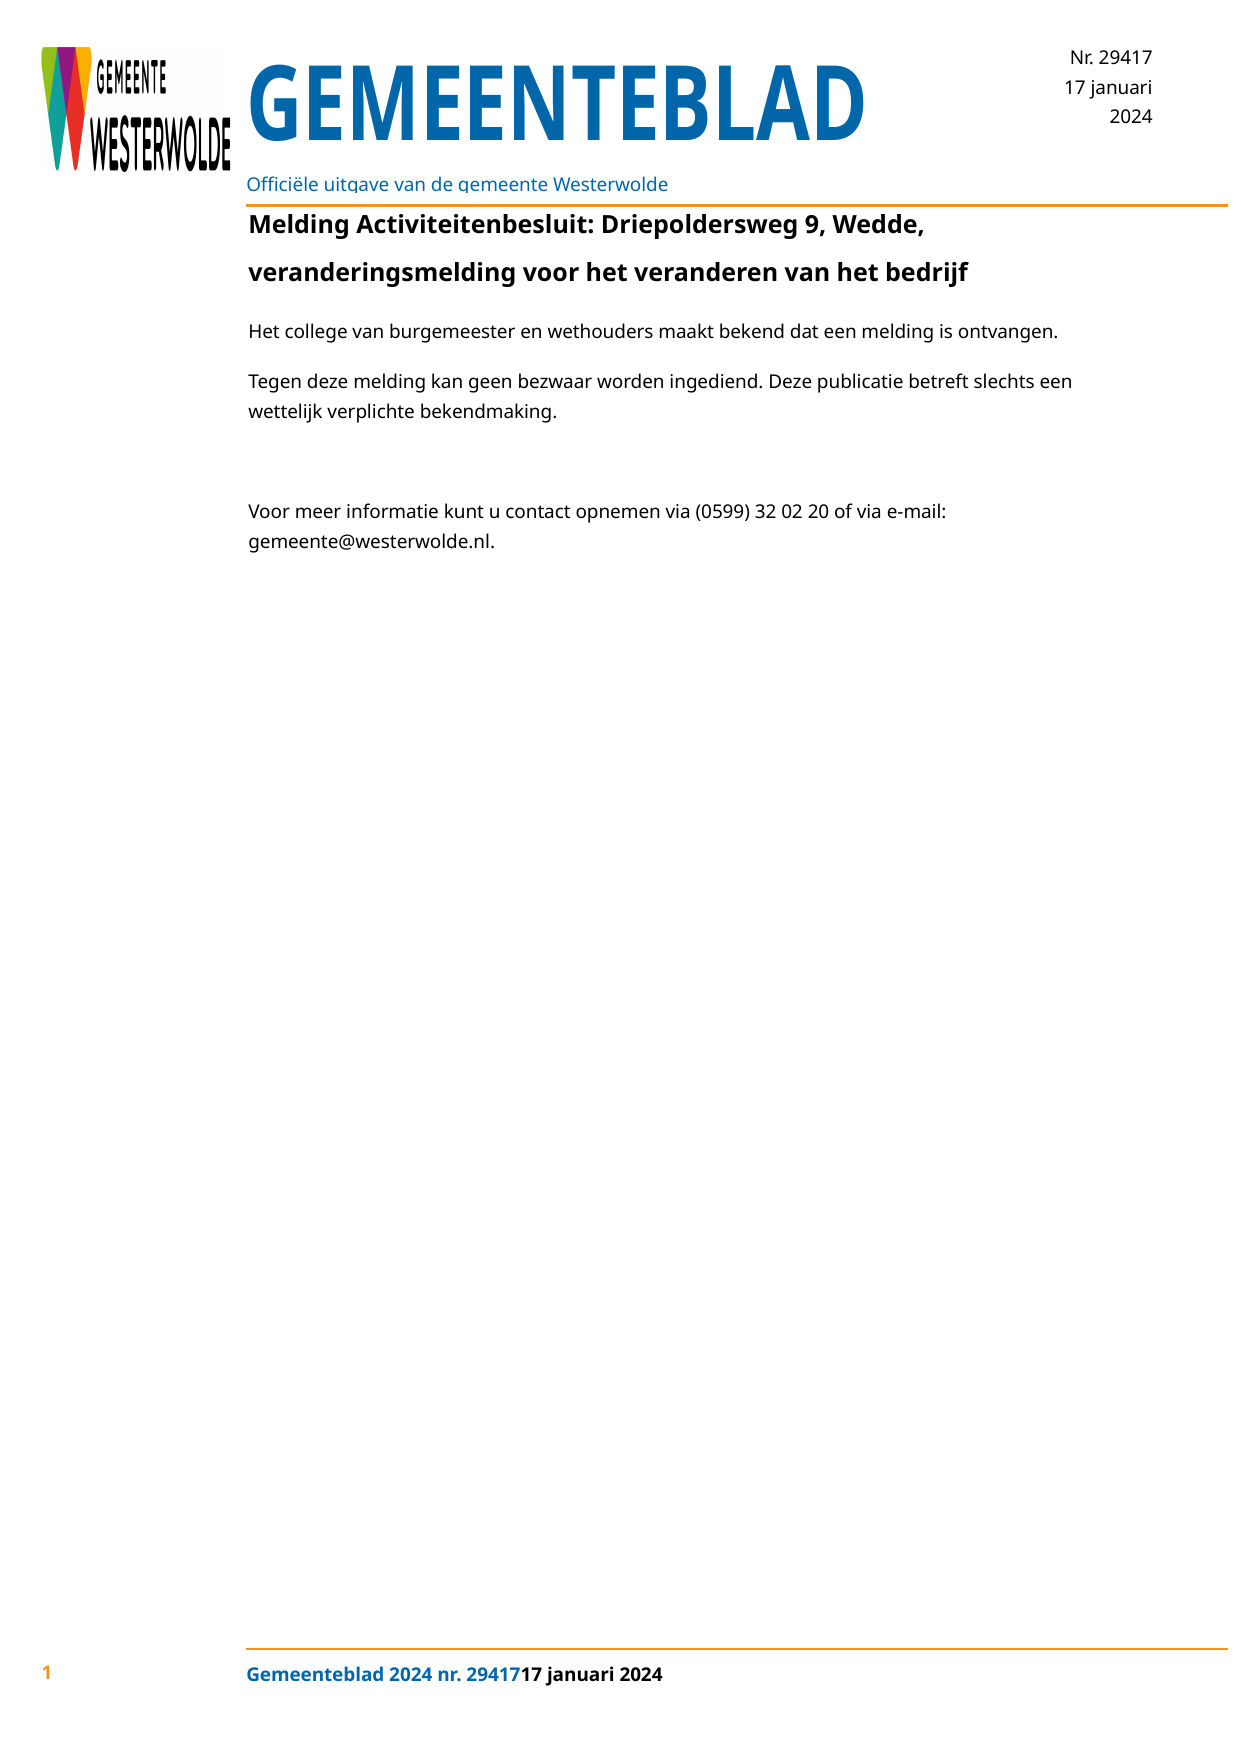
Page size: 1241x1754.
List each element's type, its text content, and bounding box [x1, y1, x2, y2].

text Tegen deze melding kan geen bezwaar worden ingediend. Deze publicatie betreft slechts een wettelijk verplichte bekendmaking. [248, 368, 1152, 424]
text Voor meer informatie kunt u contact opnemen via (0599) 32 02 20 of via e-mail: gemeente@westerwolde.nl. [248, 499, 1152, 554]
text Het college van burgemeester en wethouders maakt bekend dat een melding is ontvangen. [248, 318, 1152, 344]
text Melding Activiteitenbesluit: Driepoldersweg 9, Wedde, veranderingsmelding voor het veranderen van het bedrijf [248, 207, 1152, 288]
picture [41, 47, 231, 172]
